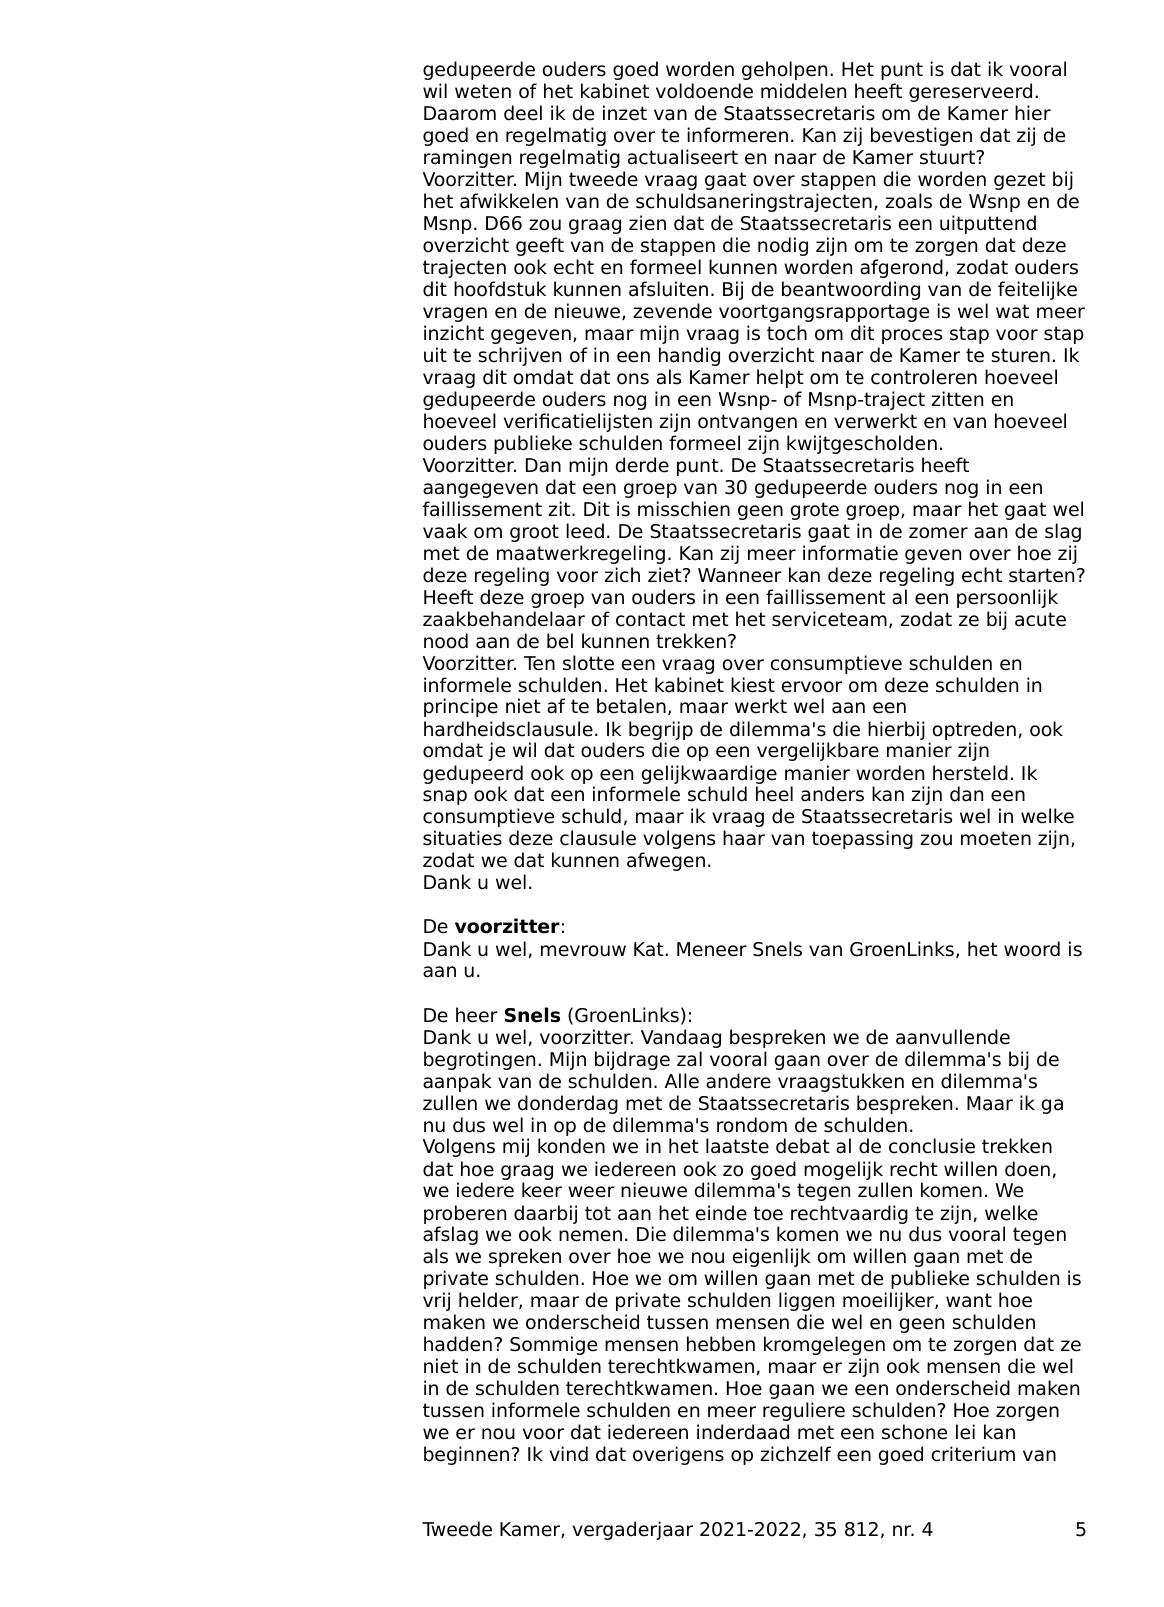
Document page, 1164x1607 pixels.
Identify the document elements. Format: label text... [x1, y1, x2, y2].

text gedupeerde ouders goed worden geholpen. Het punt is dat ik vooral wil weten of het kabinet voldoende middelen heeft gereserveerd. Daarom deel ik de inzet van de Staatssecretaris om de Kamer hier goed en regelmatig over te informeren. Kan zij bevestigen dat zij de ramingen regelmatig actualiseert en naar de Kamer stuurt? [422, 59, 1087, 169]
text Voorzitter. Dan mijn derde punt. De Staatssecretaris heeft aangegeven dat een groep van 30 gedupeerde ouders nog in een faillissement zit. Dit is misschien geen grote groep, maar het gaat wel vaak om groot leed. De Staatssecretaris gaat in de zomer aan de slag met de maatwerkregeling. Kan zij meer informatie geven over hoe zij deze regeling voor zich ziet? Wanneer kan deze regeling echt starten? Heeft deze groep van ouders in een faillissement al een persoonlijk zaakbehandelaar of contact met het serviceteam, zodat ze bij acute nood aan de bel kunnen trekken? [422, 455, 1087, 652]
text Voorzitter. Mijn tweede vraag gaat over stappen die worden gezet bij het afwikkelen van de schuldsaneringstrajecten, zoals de Wsnp en de Msnp. D66 zou graag zien dat de Staatssecretaris een uitputtend overzicht geeft van de stappen die nodig zijn om te zorgen dat deze trajecten ook echt en formeel kunnen worden afgerond, zodat ouders dit hoofdstuk kunnen afsluiten. Bij de beantwoording van de feitelijke vragen en de nieuwe, zevende voortgangsrapportage is wel wat meer inzicht gegeven, maar mijn vraag is toch om dit proces stap voor stap uit te schrijven of in een handig overzicht naar de Kamer te sturen. Ik vraag dit omdat dat ons als Kamer helpt om te controleren hoeveel gedupeerde ouders nog in een Wsnp- of Msnp-traject zitten en hoeveel verificatielijsten zijn ontvangen en verwerkt en van hoeveel ouders publieke schulden formeel zijn kwijtgescholden. [422, 169, 1087, 455]
text Dank u wel. [422, 872, 1087, 894]
text De heer Snels (GroenLinks): [422, 1004, 1087, 1027]
text Voorzitter. Ten slotte een vraag over consumptieve schulden en informele schulden. Het kabinet kiest ervoor om deze schulden in principe niet af te betalen, maar werkt wel aan een hardheidsclausule. Ik begrijp de dilemma's die hierbij optreden, ook omdat je wil dat ouders die op een vergelijkbare manier zijn gedupeerd ook op een gelijkwaardige manier worden hersteld. Ik snap ook dat een informele schuld heel anders kan zijn dan een consumptieve schuld, maar ik vraag de Staatssecretaris wel in welke situaties deze clausule volgens haar van toepassing zou moeten zijn, zodat we dat kunnen afwegen. [422, 652, 1087, 872]
text De voorzitter: [422, 916, 1087, 938]
text Dank u wel, mevrouw Kat. Meneer Snels van GroenLinks, het woord is aan u. [422, 938, 1087, 982]
text Dank u wel, voorzitter. Vandaag bespreken we de aanvullende begrotingen. Mijn bijdrage zal vooral gaan over de dilemma's bij de aanpak van de schulden. Alle andere vraagstukken en dilemma's zullen we donderdag met de Staatssecretaris bespreken. Maar ik ga nu dus wel in op de dilemma's rondom de schulden. [422, 1027, 1087, 1136]
text Volgens mij konden we in het laatste debat al de conclusie trekken dat hoe graag we iedereen ook zo goed mogelijk recht willen doen, we iedere keer weer nieuwe dilemma's tegen zullen komen. We proberen daarbij tot aan het einde toe rechtvaardig te zijn, welke afslag we ook nemen. Die dilemma's komen we nu dus vooral tegen als we spreken over hoe we nou eigenlijk om willen gaan met de private schulden. Hoe we om willen gaan met de publieke schulden is vrij helder, maar de private schulden liggen moeilijker, want hoe maken we onderscheid tussen mensen die wel en geen schulden hadden? Sommige mensen hebben kromgelegen om te zorgen dat ze niet in de schulden terechtkwamen, maar er zijn ook mensen die wel in de schulden terechtkwamen. Hoe gaan we een onderscheid maken tussen informele schulden en meer reguliere schulden? Hoe zorgen we er nou voor dat iedereen inderdaad met een schone lei kan beginnen? Ik vind dat overigens op zichzelf een goed criterium van [422, 1136, 1087, 1466]
